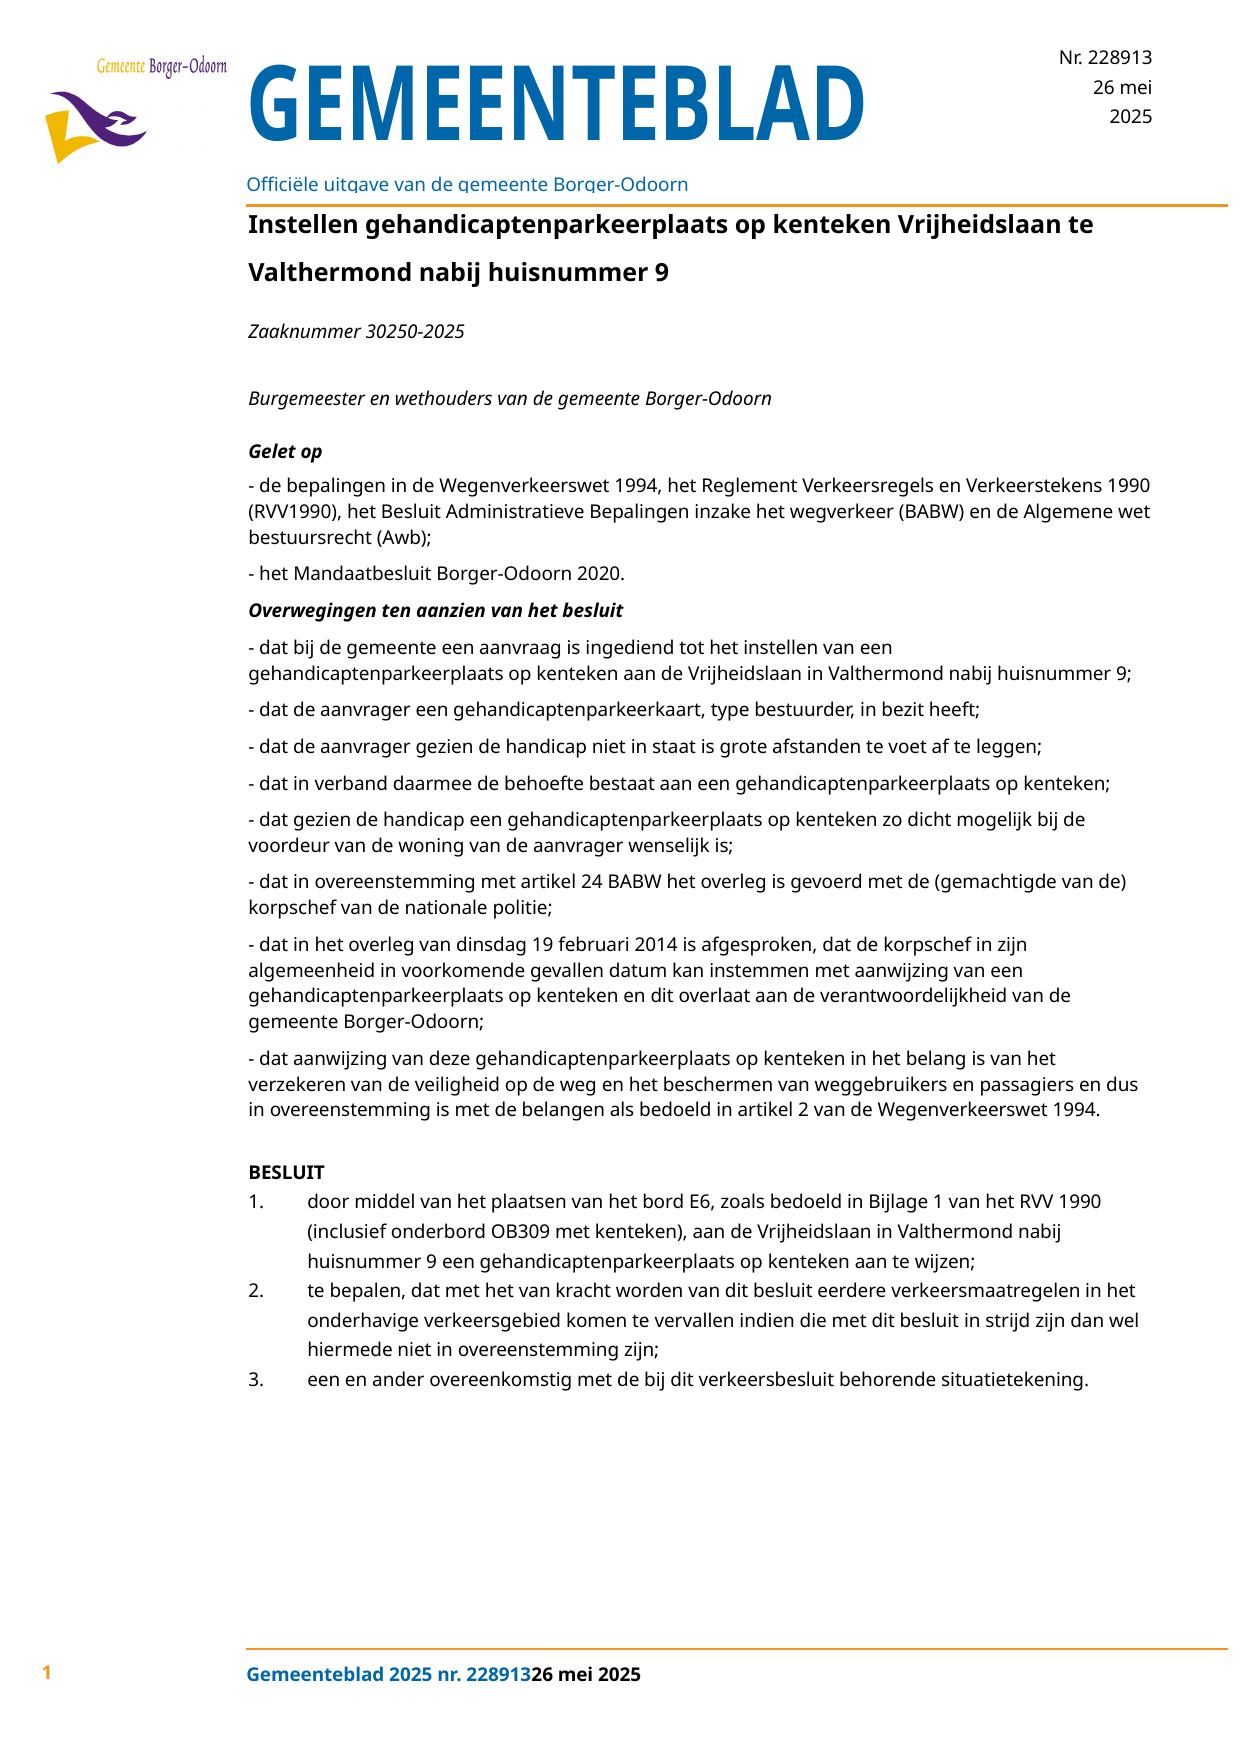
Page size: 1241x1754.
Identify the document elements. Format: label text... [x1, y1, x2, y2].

text - dat in overeenstemming met artikel 24 BABW het overleg is gevoerd met de (gemachtigde van de) korpschef van de nationale politie; [248, 869, 1152, 920]
text Zaaknummer 30250-2025 [248, 318, 1152, 344]
text - dat gezien de handicap een gehandicaptenparkeerplaats op kenteken zo dicht mogelijk bij de voordeur van de woning van de aanvrager wenselijk is; [248, 806, 1152, 858]
text BESLUIT [248, 1159, 1152, 1185]
text Overwegingen ten aanzien van het besluit [248, 597, 1152, 623]
list een en ander overeenkomstig met de bij dit verkeersbesluit behorende situatietekening. [248, 1366, 1152, 1392]
text - dat aanwijzing van deze gehandicaptenparkeerplaats op kenteken in het belang is van het verzekeren van de veiligheid op de weg en het beschermen van weggebruikers en passagiers en dus in overeenstemming is met de belangen als bedoeld in artikel 2 van de Wegenverkeerswet 1994. [248, 1045, 1152, 1122]
text - dat in verband daarmee de behoefte bestaat aan een gehandicaptenparkeerplaats op kenteken; [248, 770, 1152, 795]
text - dat in het overleg van dinsdag 19 februari 2014 is afgesproken, dat de korpschef in zijn algemeenheid in voorkomende gevallen datum kan instemmen met aanwijzing van een gehandicaptenparkeerplaats op kenteken en dit overlaat aan de verantwoordelijkheid van de gemeente Borger-Odoorn; [248, 931, 1152, 1034]
list door middel van het plaatsen van het bord E6, zoals bedoeld in Bijlage 1 van het RVV 1990 (inclusief onderbord OB309 met kenteken), aan de Vrijheidslaan in Valthermond nabij huisnummer 9 een gehandicaptenparkeerplaats op kenteken aan te wijzen; [248, 1189, 1152, 1274]
text - dat de aanvrager een gehandicaptenparkeerkaart, type bestuurder, in bezit heeft; [248, 696, 1152, 722]
text Burgemeester en wethouders van de gemeente Borger-Odoorn [248, 386, 1152, 411]
text - de bepalingen in de Wegenverkeerswet 1994, het Reglement Verkeersregels en Verkeerstekens 1990 (RVV1990), het Besluit Administratieve Bepalingen inzake het wegverkeer (BABW) en de Algemene wet bestuursrecht (Awb); [248, 472, 1152, 550]
text - het Mandaatbesluit Borger-Odoorn 2020. [248, 561, 1152, 586]
text - dat bij de gemeente een aanvraag is ingediend tot het instellen van een gehandicaptenparkeerplaats op kenteken aan de Vrijheidslaan in Valthermond nabij huisnummer 9; [248, 634, 1152, 685]
picture [41, 47, 231, 172]
text Instellen gehandicaptenparkeerplaats op kenteken Vrijheidslaan te Valthermond nabij huisnummer 9 [248, 207, 1152, 288]
text Gelet op [248, 438, 1152, 464]
list te bepalen, dat met het van kracht worden van dit besluit eerdere verkeersmaatregelen in het onderhavige verkeersgebied komen te vervallen indien die met dit besluit in strijd zijn dan wel hiermede niet in overeenstemming zijn; [248, 1277, 1152, 1362]
text - dat de aanvrager gezien de handicap niet in staat is grote afstanden te voet af te leggen; [248, 733, 1152, 759]
